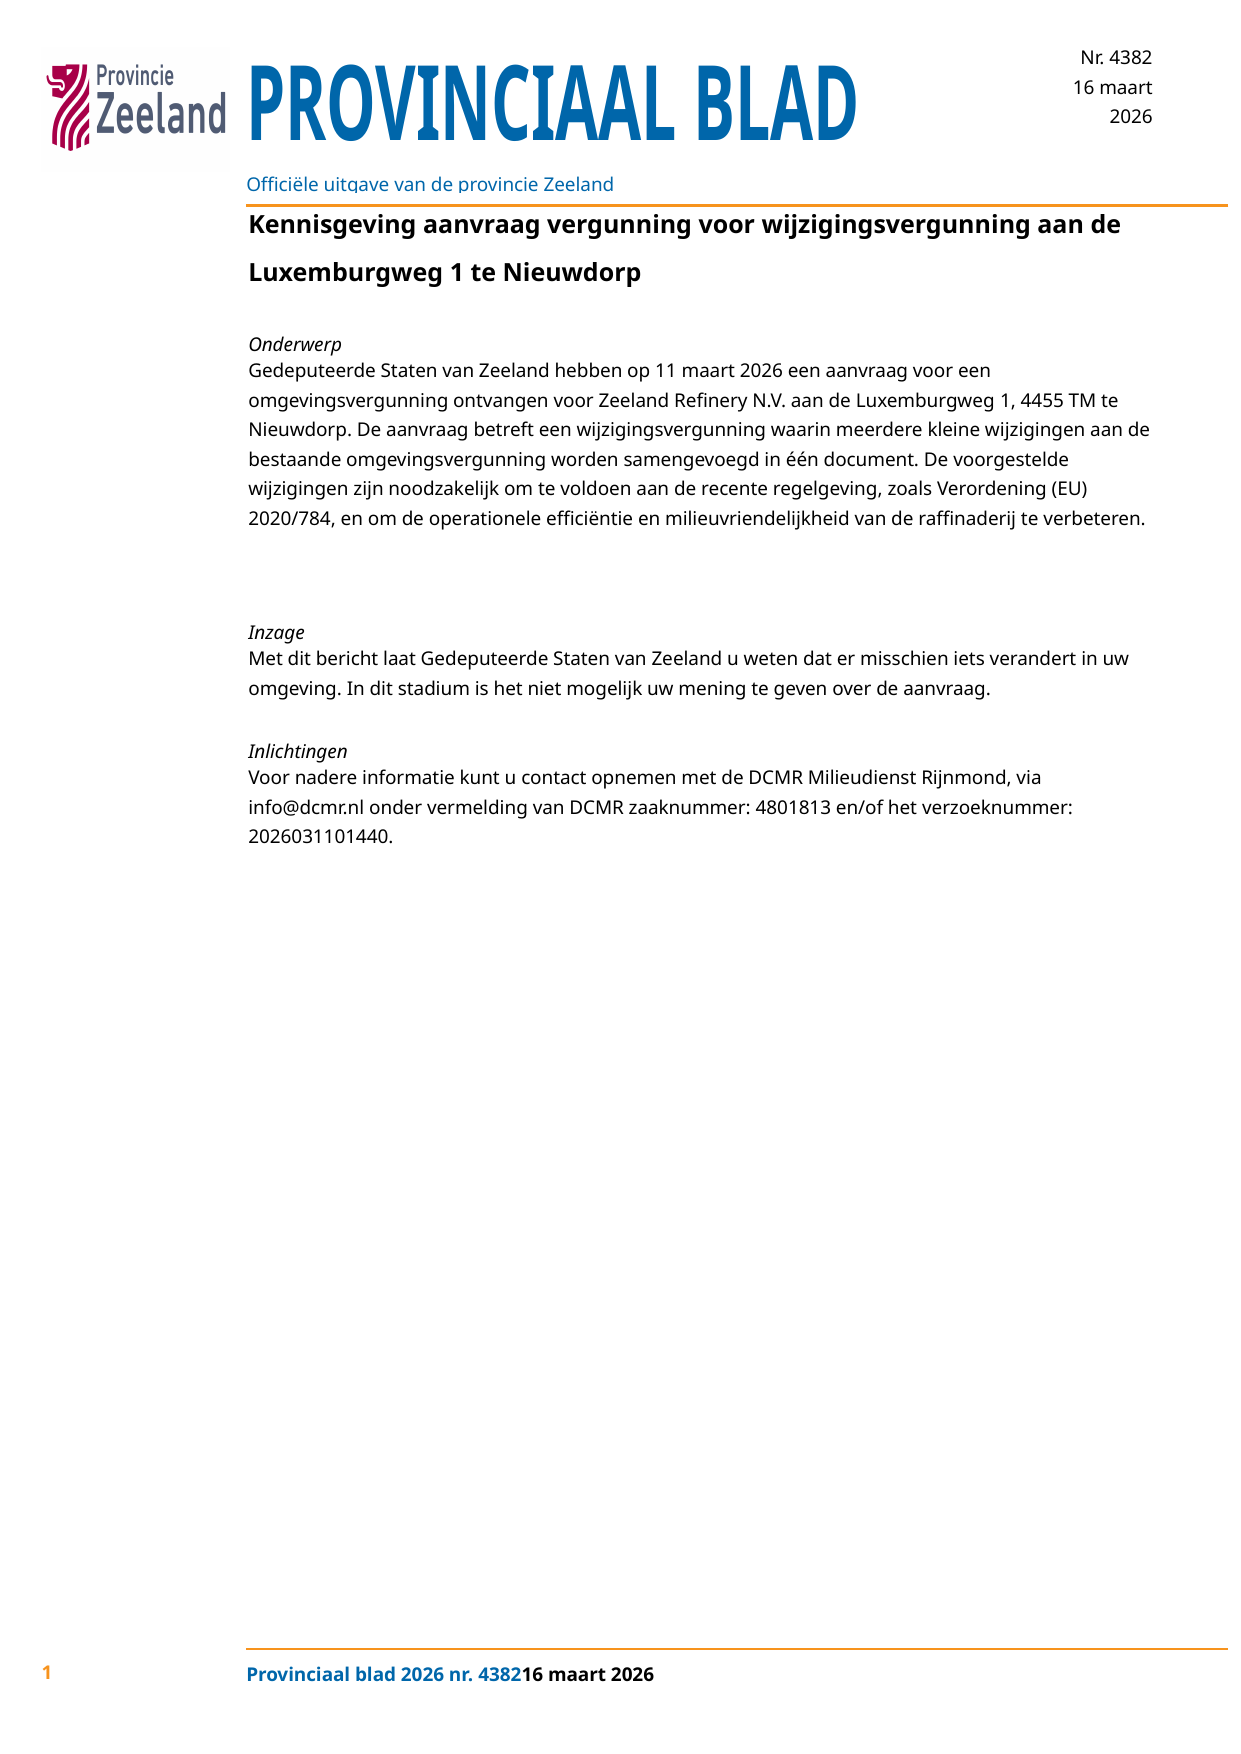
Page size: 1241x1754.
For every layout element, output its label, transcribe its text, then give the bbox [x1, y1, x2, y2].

text Inlichtingen [248, 739, 1152, 764]
text Inzage [248, 619, 1152, 645]
picture [41, 47, 231, 172]
text Onderwerp [248, 331, 1152, 357]
text Kennisgeving aanvraag vergunning voor wijzigingsvergunning aan de Luxemburgweg 1 te Nieuwdorp [248, 207, 1152, 288]
text Voor nadere informatie kunt u contact opnemen met de DCMR Milieudienst Rijnmond, via info@dcmr.nl onder vermelding van DCMR zaaknummer: 4801813 en/of het verzoeknummer: 2026031101440. [248, 764, 1152, 849]
text Met dit bericht laat Gedeputeerde Staten van Zeeland u weten dat er misschien iets verandert in uw omgeving. In dit stadium is het niet mogelijk uw mening te geven over de aanvraag. [248, 645, 1152, 701]
text Gedeputeerde Staten van Zeeland hebben op 11 maart 2026 een aanvraag voor een omgevingsvergunning ontvangen voor Zeeland Refinery N.V. aan de Luxemburgweg 1, 4455 TM te Nieuwdorp. De aanvraag betreft een wijzigingsvergunning waarin meerdere kleine wijzigingen aan de bestaande omgevingsvergunning worden samengevoegd in één document. De voorgestelde wijzigingen zijn noodzakelijk om te voldoen aan de recente regelgeving, zoals Verordening (EU) 2020/784, en om de operationele efficiëntie en milieuvriendelijkheid van de raffinaderij te verbeteren. [248, 357, 1152, 531]
